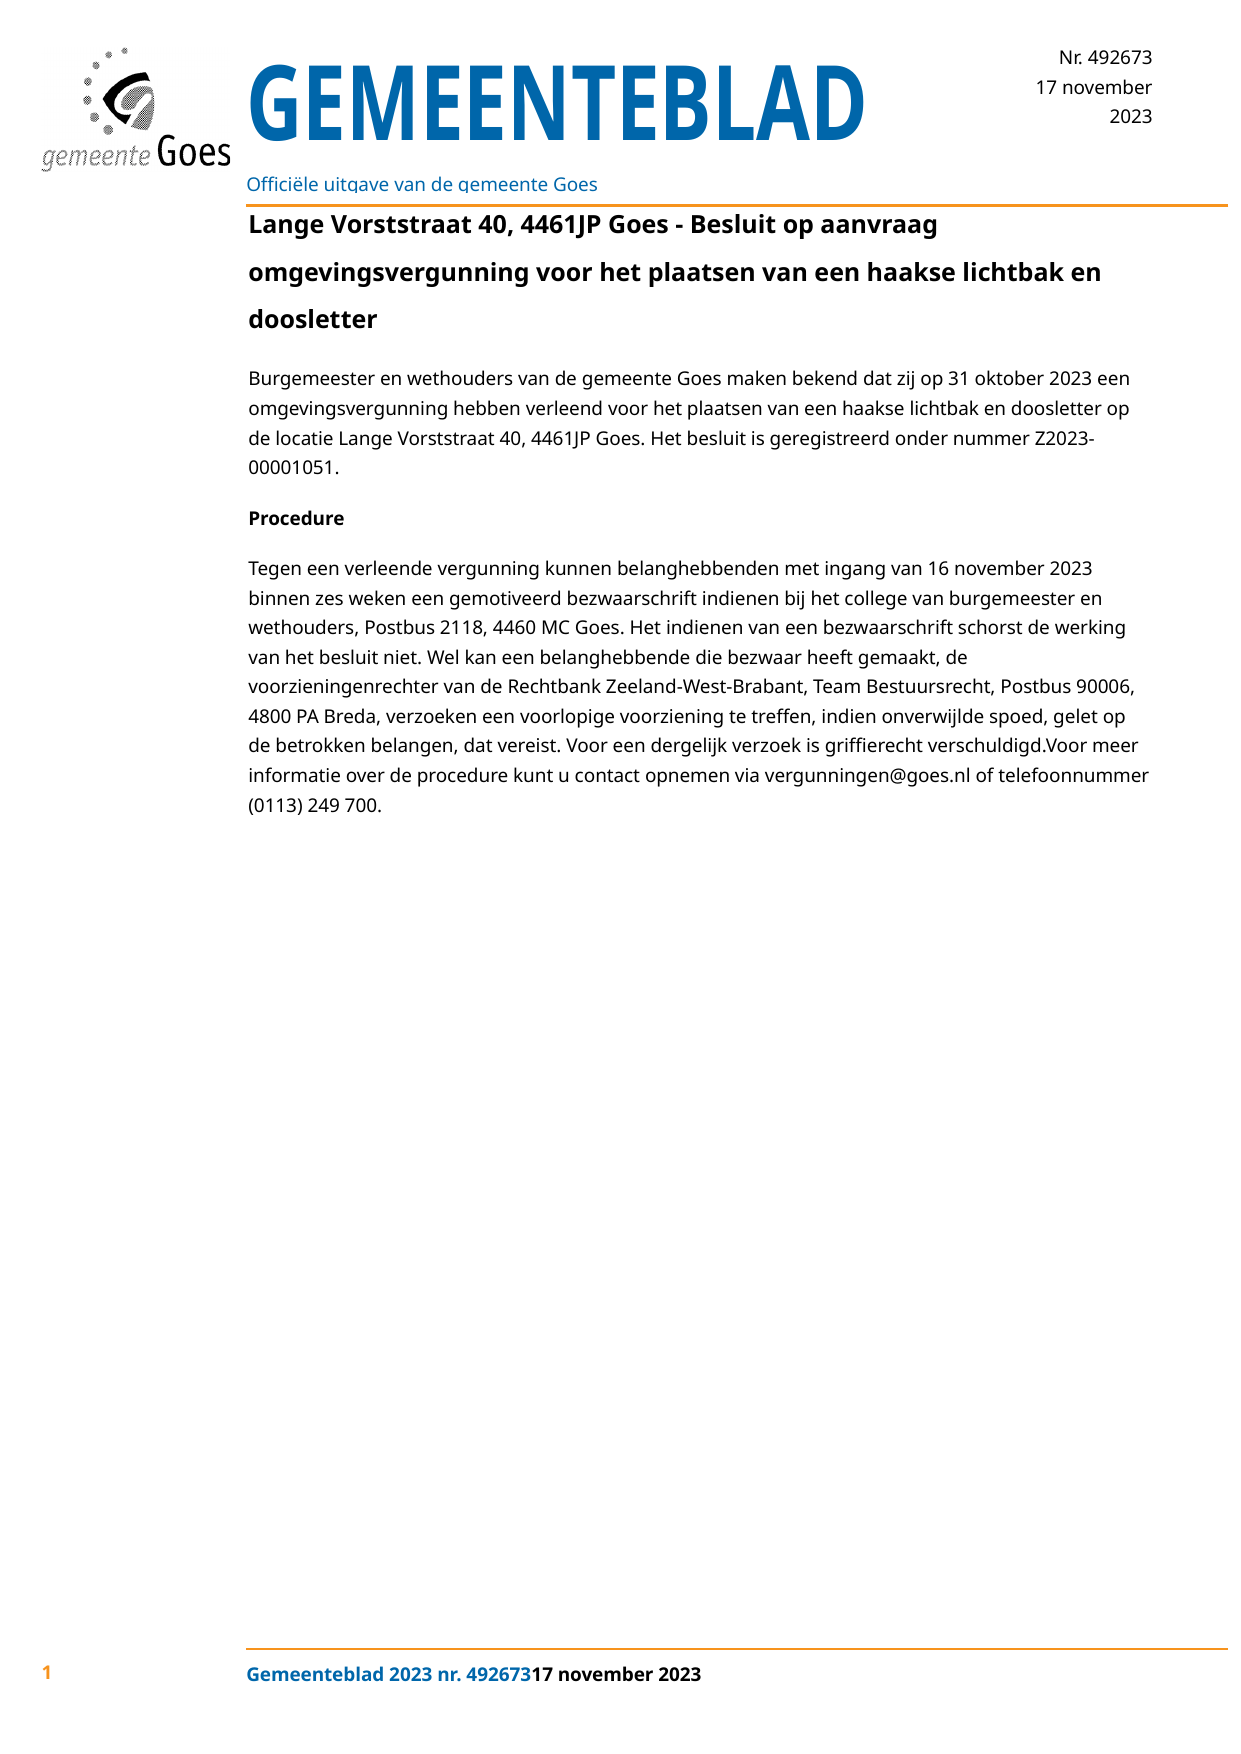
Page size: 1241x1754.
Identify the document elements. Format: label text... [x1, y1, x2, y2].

text Tegen een verleende vergunning kunnen belanghebbenden met ingang van 16 november 2023 binnen zes weken een gemotiveerd bezwaarschrift indienen bij het college van burgemeester en wethouders, Postbus 2118, 4460 MC Goes. Het indienen van een bezwaarschrift schorst de werking van het besluit niet. Wel kan een belanghebbende die bezwaar heeft gemaakt, de voorzieningenrechter van de Rechtbank Zeeland-West-Brabant, Team Bestuursrecht, Postbus 90006, 4800 PA Breda, verzoeken een voorlopige voorziening te treffen, indien onverwijlde spoed, gelet op de betrokken belangen, dat vereist. Voor een dergelijk verzoek is griffierecht verschuldigd.Voor meer informatie over de procedure kunt u contact opnemen via vergunningen@goes.nl of telefoonnummer (0113) 249 700. [248, 555, 1152, 817]
text Burgemeester en wethouders van de gemeente Goes maken bekend dat zij op 31 oktober 2023 een omgevingsvergunning hebben verleend voor het plaatsen van een haakse lichtbak en doosletter op de locatie Lange Vorststraat 40, 4461JP Goes. Het besluit is geregistreerd onder nummer Z2023-00001051. [248, 366, 1152, 480]
text Procedure [248, 505, 1152, 530]
picture [41, 47, 231, 172]
text Lange Vorststraat 40, 4461JP Goes - Besluit op aanvraag omgevingsvergunning voor het plaatsen van een haakse lichtbak en doosletter [248, 207, 1152, 336]
